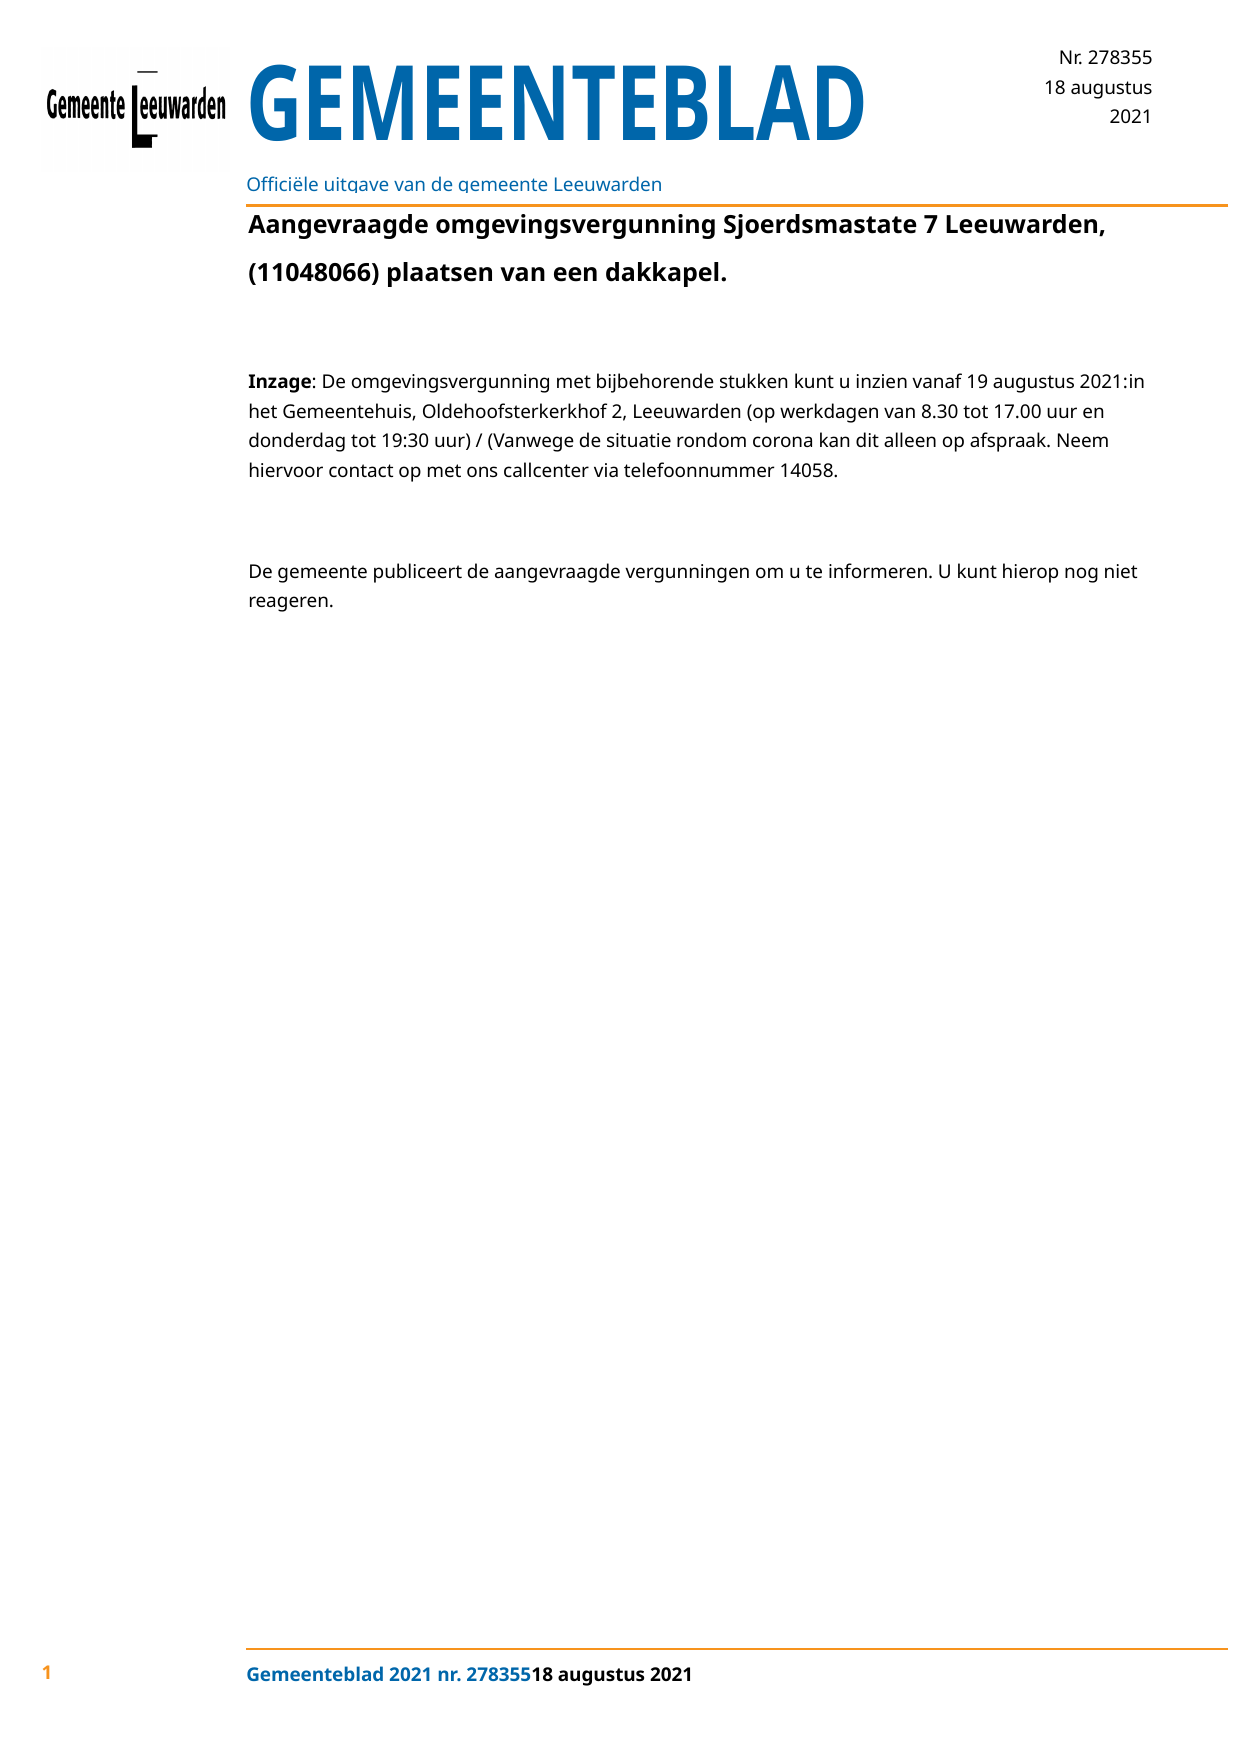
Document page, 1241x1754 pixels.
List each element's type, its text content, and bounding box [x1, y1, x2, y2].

text De gemeente publiceert de aangevraagde vergunningen om u te informeren. U kunt hierop nog niet reageren. [248, 558, 1152, 613]
text Aangevraagde omgevingsvergunning Sjoerdsmastate 7 Leeuwarden, (11048066) plaatsen van een dakkapel. [248, 207, 1152, 288]
picture [41, 47, 231, 172]
text Inzage: De omgevingsvergunning met bijbehorende stukken kunt u inzien vanaf 19 augustus 2021:in het Gemeentehuis, Oldehoofsterkerkhof 2, Leeuwarden (op werkdagen van 8.30 tot 17.00 uur en donderdag tot 19:30 uur) / (Vanwege de situatie rondom corona kan dit alleen op afspraak. Neem hiervoor contact op met ons callcenter via telefoonnummer 14058. [248, 368, 1152, 483]
